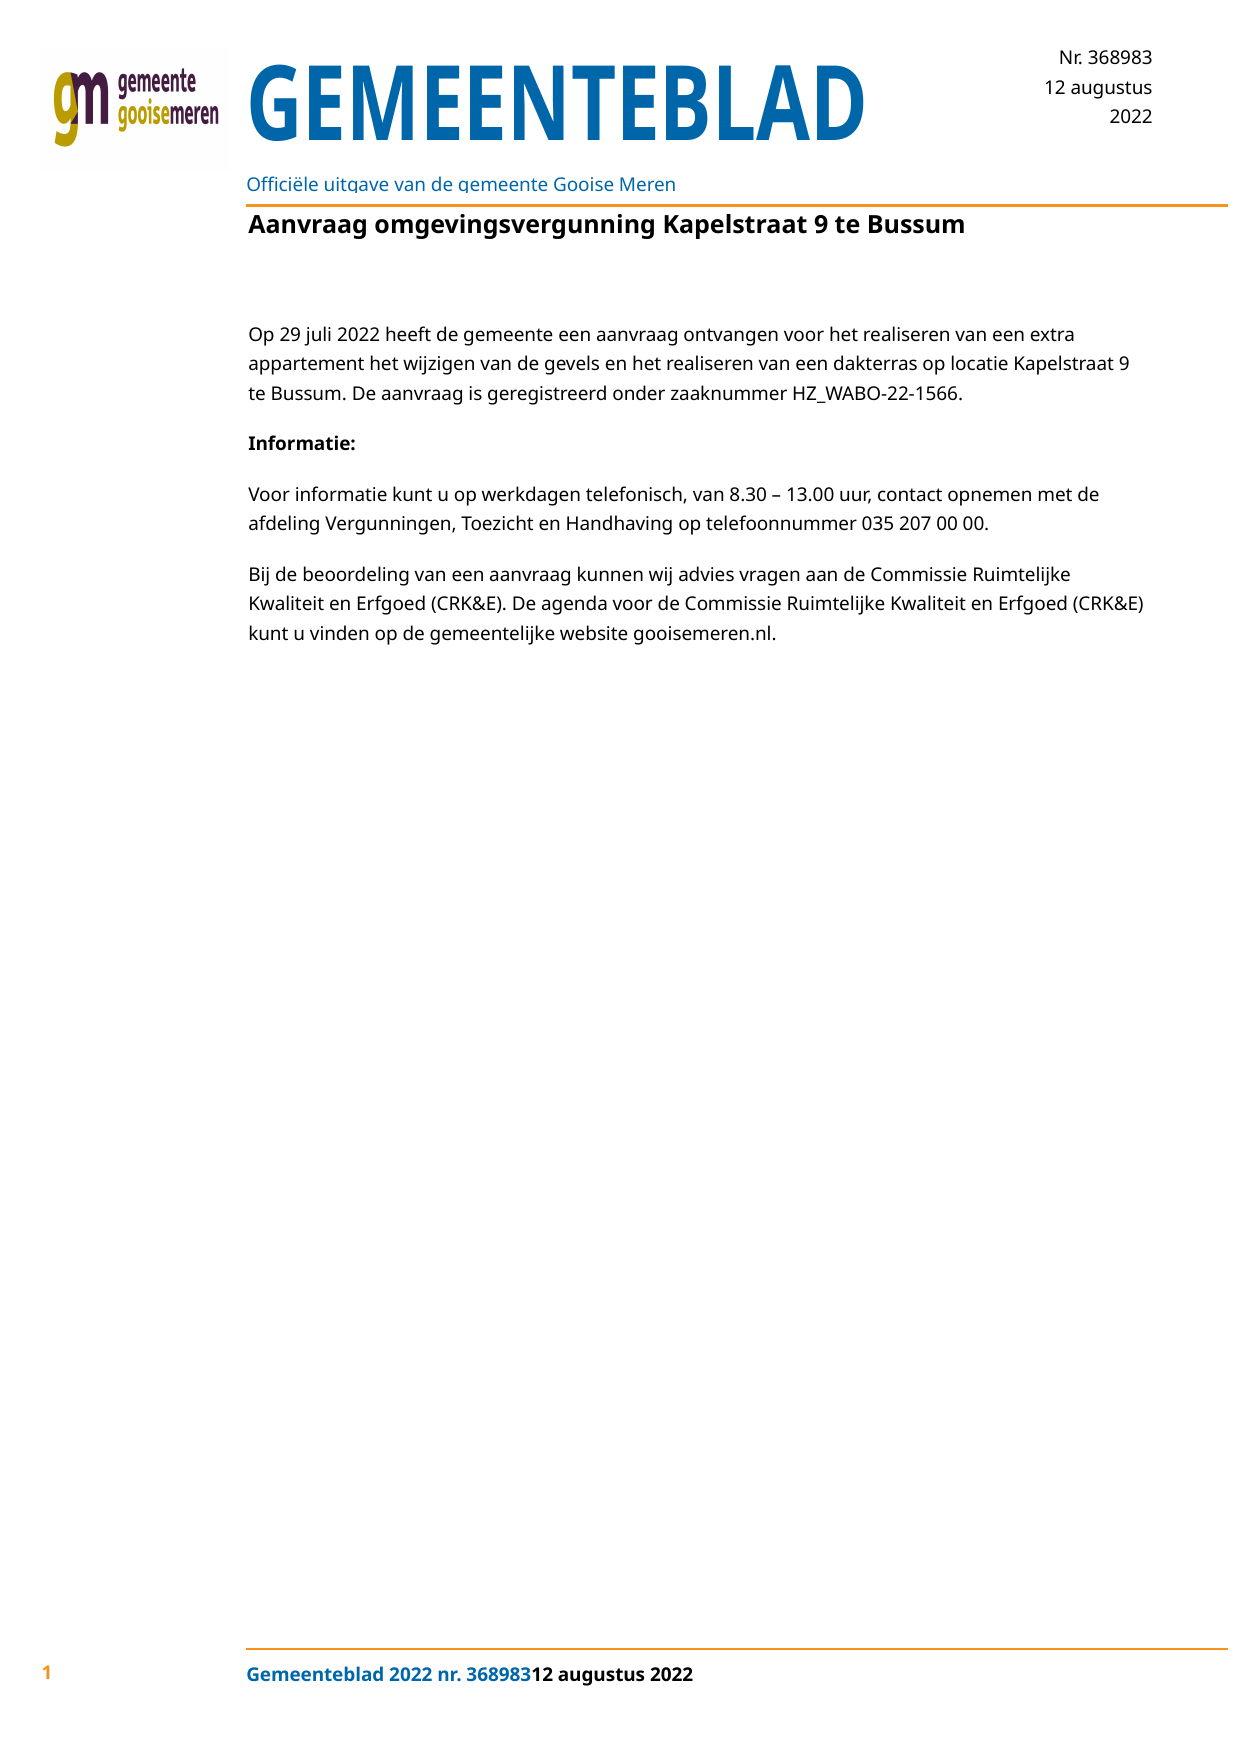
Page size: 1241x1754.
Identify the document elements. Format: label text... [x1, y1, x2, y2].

text Aanvraag omgevingsvergunning Kapelstraat 9 te Bussum [248, 207, 1152, 241]
text Bij de beoordeling van een aanvraag kunnen wij advies vragen aan de Commissie Ruimtelijke Kwaliteit en Erfgoed (CRK&E). De agenda voor de Commissie Ruimtelijke Kwaliteit en Erfgoed (CRK&E) kunt u vinden op de gemeentelijke website gooisemeren.nl. [248, 561, 1152, 646]
text Informatie: [248, 430, 1152, 456]
text Voor informatie kunt u op werkdagen telefonisch, van 8.30 – 13.00 uur, contact opnemen met de afdeling Vergunningen, Toezicht en Handhaving op telefoonnummer 035 207 00 00. [248, 481, 1152, 536]
picture [41, 47, 231, 172]
text Op 29 juli 2022 heeft de gemeente een aanvraag ontvangen voor het realiseren van een extra appartement het wijzigen van de gevels en het realiseren van een dakterras op locatie Kapelstraat 9 te Bussum. De aanvraag is geregistreerd onder zaaknummer HZ_WABO-22-1566. [248, 321, 1152, 406]
